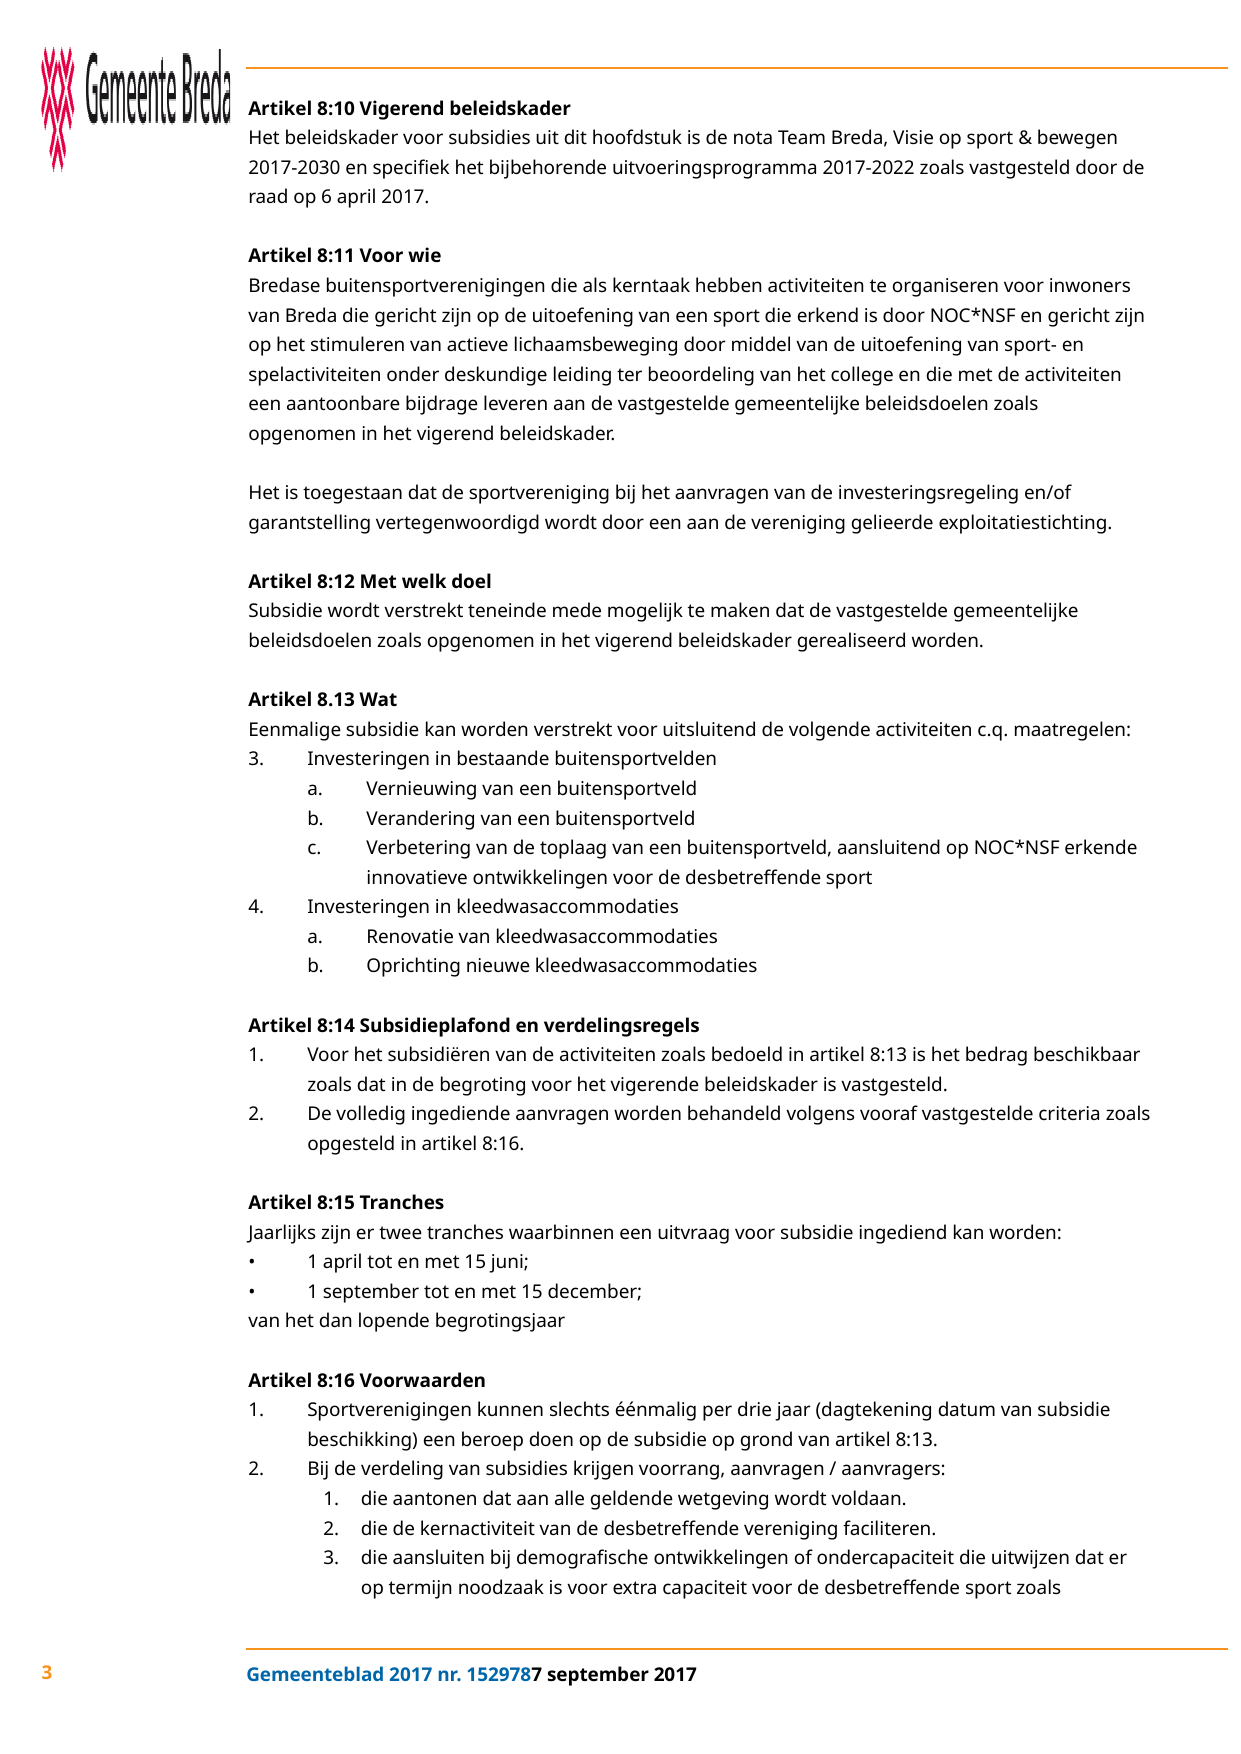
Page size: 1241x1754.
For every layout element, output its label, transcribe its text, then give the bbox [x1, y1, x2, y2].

text Artikel 8:15 Tranches [248, 1189, 1152, 1215]
list De volledig ingediende aanvragen worden behandeld volgens vooraf vastgestelde criteria zoals opgesteld in artikel 8:16. [248, 1101, 1152, 1156]
text Het beleidskader voor subsidies uit dit hoofdstuk is de nota Team Breda, Visie op sport & bewegen 2017-2030 en specifiek het bijbehorende uitvoeringsprogramma 2017-2022 zoals vastgesteld door de raad op 6 april 2017. [248, 124, 1152, 209]
list Verbetering van de toplaag van een buitensportveld, aansluitend op NOC*NSF erkende innovatieve ontwikkelingen voor de desbetreffende sport [307, 834, 1152, 890]
list die aansluiten bij demografische ontwikkelingen of ondercapaciteit die uitwijzen dat er op termijn noodzaak is voor extra capaciteit voor de desbetreffende sport zoals [323, 1544, 1152, 1600]
list Investeringen in bestaande buitensportvelden [248, 746, 1152, 771]
list 1 september tot en met 15 december; [248, 1278, 1152, 1304]
text Artikel 8:10 Vigerend beleidskader [248, 95, 1152, 121]
text Subsidie wordt verstrekt teneinde mede mogelijk te maken dat de vastgestelde gemeentelijke beleidsdoelen zoals opgenomen in het vigerend beleidskader gerealiseerd worden. [248, 598, 1152, 653]
list Voor het subsidiëren van de activiteiten zoals bedoeld in artikel 8:13 is het bedrag beschikbaar zoals dat in de begroting voor het vigerende beleidskader is vastgesteld. [248, 1041, 1152, 1097]
list die aantonen dat aan alle geldende wetgeving wordt voldaan. [323, 1485, 1152, 1511]
text Artikel 8:14 Subsidieplafond en verdelingsregels [248, 1012, 1152, 1038]
text Artikel 8:16 Voorwaarden [248, 1367, 1152, 1393]
list Oprichting nieuwe kleedwasaccommodaties [307, 953, 1152, 978]
list die de kernactiviteit van de desbetreffende vereniging faciliteren. [323, 1515, 1152, 1541]
text Eenmalige subsidie kan worden verstrekt voor uitsluitend de volgende activiteiten c.q. maatregelen: [248, 716, 1152, 742]
text Artikel 8.13 Wat [248, 686, 1152, 712]
list 1 april tot en met 15 juni; [248, 1248, 1152, 1274]
list Bij de verdeling van subsidies krijgen voorrang, aanvragen / aanvragers: [248, 1456, 1152, 1481]
text Artikel 8:12 Met welk doel [248, 568, 1152, 594]
text Artikel 8:11 Voor wie [248, 243, 1152, 268]
list Investeringen in kleedwasaccommodaties [248, 893, 1152, 919]
text Het is toegestaan dat de sportvereniging bij het aanvragen van de investeringsregeling en/of garantstelling vertegenwoordigd wordt door een aan de vereniging gelieerde exploitatiestichting. [248, 479, 1152, 535]
list Vernieuwing van een buitensportveld [307, 775, 1152, 801]
text van het dan lopende begrotingsjaar [248, 1308, 1152, 1333]
text Bredase buitensportverenigingen die als kerntaak hebben activiteiten te organiseren voor inwoners van Breda die gericht zijn op de uitoefening van een sport die erkend is door NOC*NSF en gericht zijn op het stimuleren van actieve lichaamsbeweging door middel van de uitoefening van sport- en spelactiviteiten onder deskundige leiding ter beoordeling van het college en die met de activiteiten een aantoonbare bijdrage leveren aan de vastgestelde gemeentelijke beleidsdoelen zoals opgenomen in het vigerend beleidskader. [248, 272, 1152, 446]
list Sportverenigingen kunnen slechts éénmalig per drie jaar (dagtekening datum van subsidie beschikking) een beroep doen op de subsidie op grond van artikel 8:13. [248, 1396, 1152, 1452]
picture [41, 47, 231, 172]
text Jaarlijks zijn er twee tranches waarbinnen een uitvraag voor subsidie ingediend kan worden: [248, 1219, 1152, 1245]
list Renovatie van kleedwasaccommodaties [307, 923, 1152, 949]
list Verandering van een buitensportveld [307, 805, 1152, 831]
